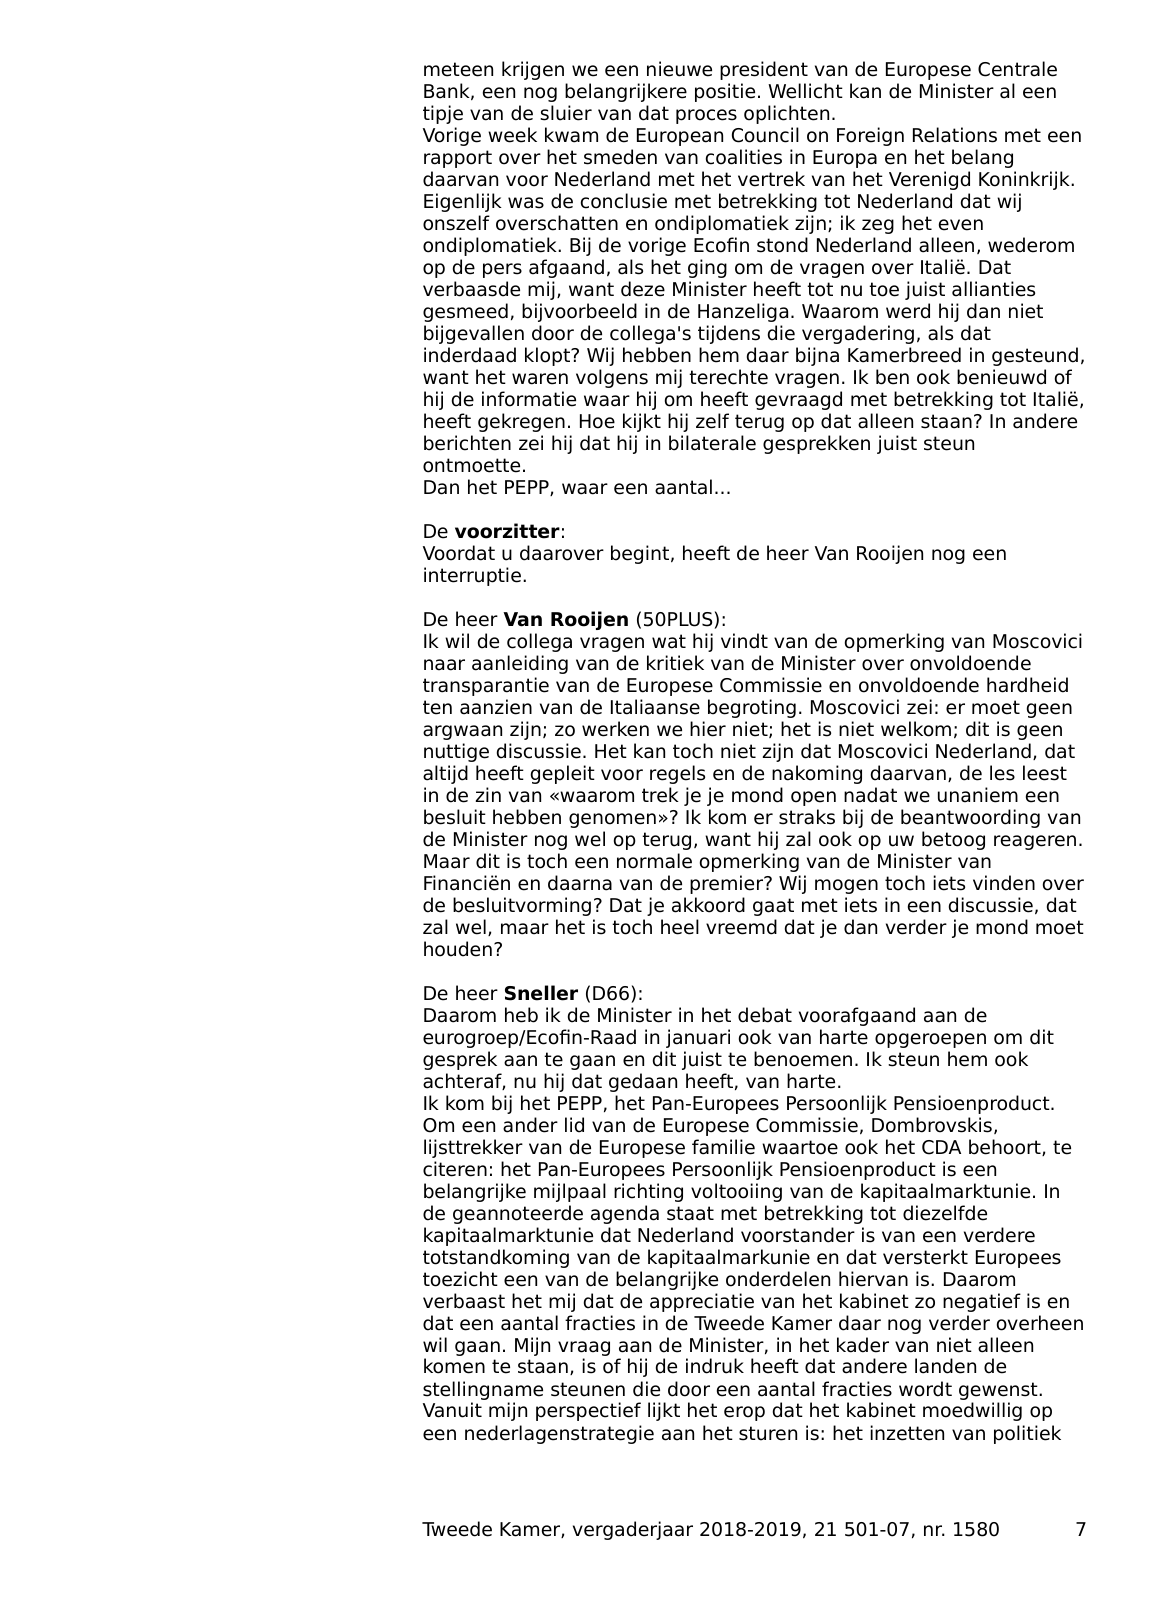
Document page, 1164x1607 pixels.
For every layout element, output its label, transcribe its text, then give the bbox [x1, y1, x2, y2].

text Ik wil de collega vragen wat hij vindt van de opmerking van Moscovici naar aanleiding van de kritiek van de Minister over onvoldoende transparantie van de Europese Commissie en onvoldoende hardheid ten aanzien van de Italiaanse begroting. Moscovici zei: er moet geen argwaan zijn; zo werken we hier niet; het is niet welkom; dit is geen nuttige discussie. Het kan toch niet zijn dat Moscovici Nederland, dat altijd heeft gepleit voor regels en de nakoming daarvan, de les leest in de zin van «waarom trek je je mond open nadat we unaniem een besluit hebben genomen»? Ik kom er straks bij de beantwoording van de Minister nog wel op terug, want hij zal ook op uw betoog reageren. Maar dit is toch een normale opmerking van de Minister van Financiën en daarna van de premier? Wij mogen toch iets vinden over de besluitvorming? Dat je akkoord gaat met iets in een discussie, dat zal wel, maar het is toch heel vreemd dat je dan verder je mond moet houden? [422, 631, 1087, 961]
text Vorige week kwam de European Council on Foreign Relations met een rapport over het smeden van coalities in Europa en het belang daarvan voor Nederland met het vertrek van het Verenigd Koninkrijk. Eigenlijk was de conclusie met betrekking tot Nederland dat wij onszelf overschatten en ondiplomatiek zijn; ik zeg het even ondiplomatiek. Bij de vorige Ecofin stond Nederland alleen, wederom op de pers afgaand, als het ging om de vragen over Italië. Dat verbaasde mij, want deze Minister heeft tot nu toe juist allianties gesmeed, bijvoorbeeld in de Hanzeliga. Waarom werd hij dan niet bijgevallen door de collega's tijdens die vergadering, als dat inderdaad klopt? Wij hebben hem daar bijna Kamerbreed in gesteund, want het waren volgens mij terechte vragen. Ik ben ook benieuwd of hij de informatie waar hij om heeft gevraagd met betrekking tot Italië, heeft gekregen. Hoe kijkt hij zelf terug op dat alleen staan? In andere berichten zei hij dat hij in bilaterale gesprekken juist steun ontmoette. [422, 125, 1087, 477]
text Dan het PEPP, waar een aantal... [422, 477, 1087, 499]
text meteen krijgen we een nieuwe president van de Europese Centrale Bank, een nog belangrijkere positie. Wellicht kan de Minister al een tipje van de sluier van dat proces oplichten. [422, 59, 1087, 125]
text De heer Van Rooijen (50PLUS): [422, 609, 1087, 631]
text Ik kom bij het PEPP, het Pan-Europees Persoonlijk Pensioenproduct. Om een ander lid van de Europese Commissie, Dombrovskis, lijsttrekker van de Europese familie waartoe ook het CDA behoort, te citeren: het Pan-Europees Persoonlijk Pensioenproduct is een belangrijke mijlpaal richting voltooiing van de kapitaalmarktunie. In de geannoteerde agenda staat met betrekking tot diezelfde kapitaalmarktunie dat Nederland voorstander is van een verdere totstandkoming van de kapitaalmarkunie en dat versterkt Europees toezicht een van de belangrijke onderdelen hiervan is. Daarom verbaast het mij dat de appreciatie van het kabinet zo negatief is en dat een aantal fracties in de Tweede Kamer daar nog verder overheen wil gaan. Mijn vraag aan de Minister, in het kader van niet alleen komen te staan, is of hij de indruk heeft dat andere landen de stellingname steunen die door een aantal fracties wordt gewenst. Vanuit mijn perspectief lijkt het erop dat het kabinet moedwillig op een nederlagenstrategie aan het sturen is: het inzetten van politiek [422, 1093, 1087, 1444]
text Daarom heb ik de Minister in het debat voorafgaand aan de eurogroep/Ecofin-Raad in januari ook van harte opgeroepen om dit gesprek aan te gaan en dit juist te benoemen. Ik steun hem ook achteraf, nu hij dat gedaan heeft, van harte. [422, 1005, 1087, 1093]
text Voordat u daarover begint, heeft de heer Van Rooijen nog een interruptie. [422, 543, 1087, 587]
text De heer Sneller (D66): [422, 983, 1087, 1005]
text De voorzitter: [422, 521, 1087, 543]
